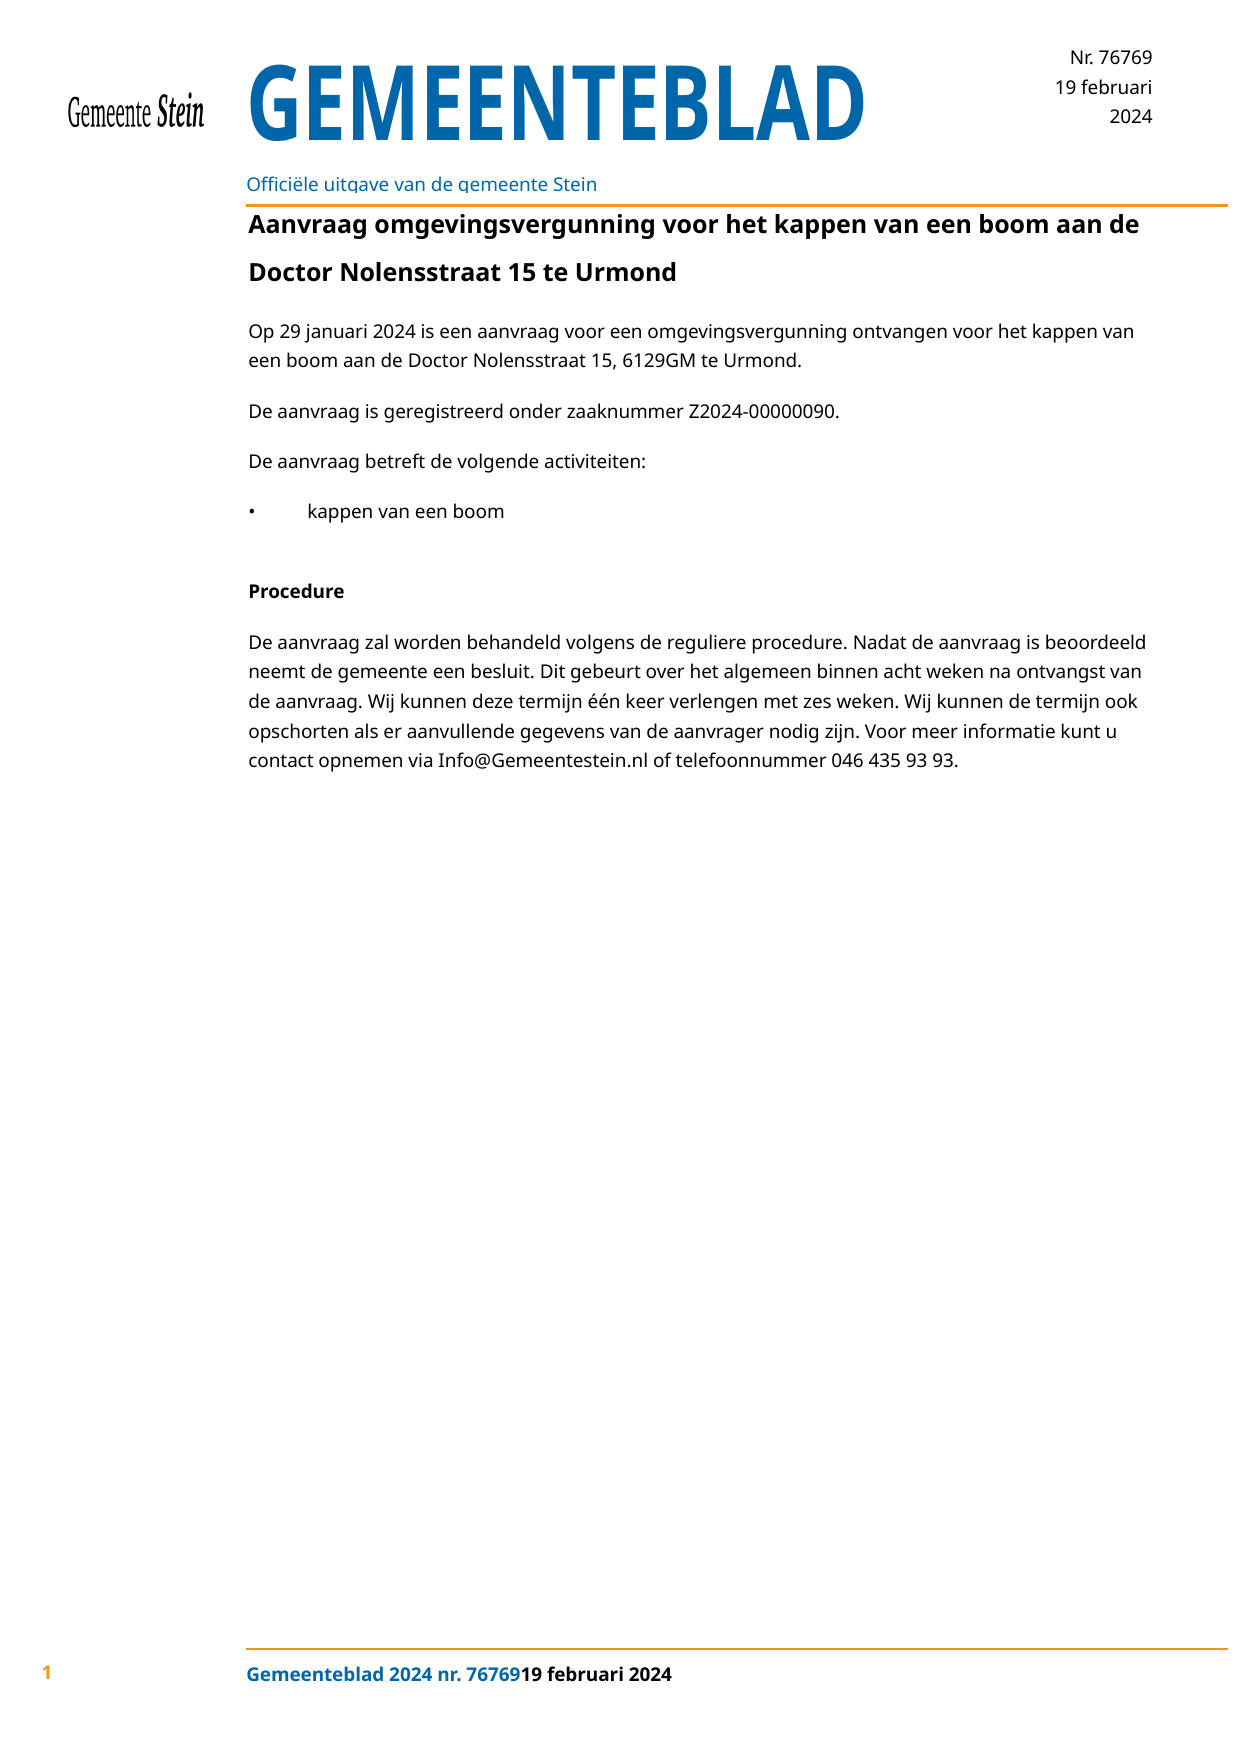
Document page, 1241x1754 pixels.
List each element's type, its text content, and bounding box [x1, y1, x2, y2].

text Aanvraag omgevingsvergunning voor het kappen van een boom aan de Doctor Nolensstraat 15 te Urmond [248, 207, 1152, 288]
picture [41, 47, 231, 172]
text De aanvraag zal worden behandeld volgens de reguliere procedure. Nadat de aanvraag is beoordeeld neemt de gemeente een besluit. Dit gebeurt over het algemeen binnen acht weken na ontvangst van de aanvraag. Wij kunnen deze termijn één keer verlengen met zes weken. Wij kunnen de termijn ook opschorten als er aanvullende gegevens van de aanvrager nodig zijn. Voor meer informatie kunt u contact opnemen via Info@Gemeentestein.nl of telefoonnummer 046 435 93 93. [248, 629, 1152, 773]
list kappen van een boom [248, 499, 1152, 524]
text Op 29 januari 2024 is een aanvraag voor een omgevingsvergunning ontvangen voor het kappen van een boom aan de Doctor Nolensstraat 15, 6129GM te Urmond. [248, 318, 1152, 373]
text Procedure [248, 579, 1152, 604]
text De aanvraag is geregistreerd onder zaaknummer Z2024-00000090. [248, 398, 1152, 424]
text De aanvraag betreft de volgende activiteiten: [248, 448, 1152, 474]
